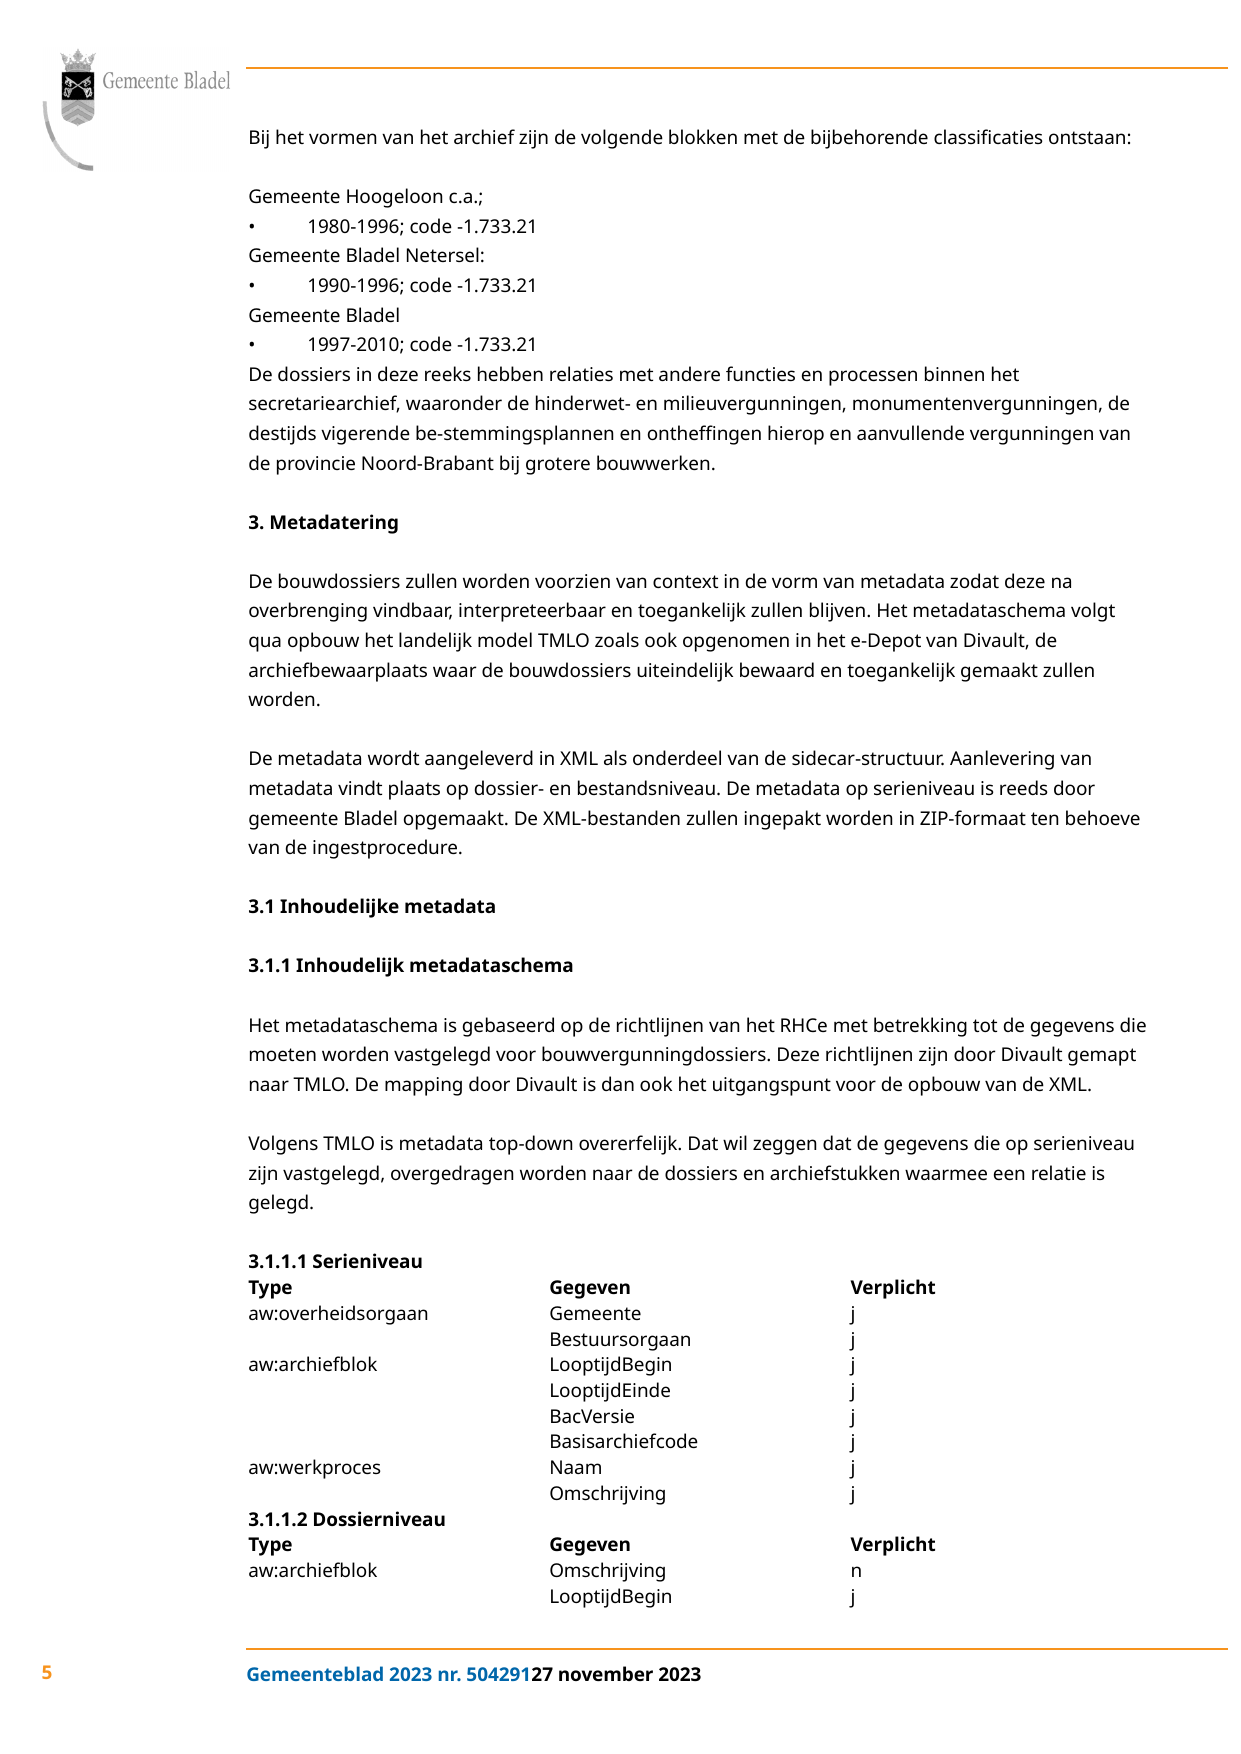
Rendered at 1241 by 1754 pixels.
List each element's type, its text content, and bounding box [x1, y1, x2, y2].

table_cell BacVersie [549, 1403, 850, 1429]
table_cell [248, 1326, 549, 1352]
text Volgens TMLO is metadata top-down overerfelijk. Dat wil zeggen dat de gegevens die op serieniveau zijn vastgelegd, overgedragen worden naar de dossiers en archiefstukken waarmee een relatie is gelegd. [248, 1130, 1152, 1215]
text Bij het vormen van het archief zijn de volgende blokken met de bijbehorende classificaties ontstaan: [248, 124, 1152, 150]
table_cell Verplicht [850, 1532, 1152, 1557]
text 3.1 Inhoudelijke metadata [248, 893, 1152, 919]
table_header [549, 1249, 850, 1274]
table_cell j [850, 1377, 1152, 1403]
table_cell n [850, 1558, 1152, 1583]
list 1997-2010; code -1.733.21 [248, 331, 1152, 357]
table_cell j [850, 1300, 1152, 1326]
table_cell aw:werkproces [248, 1455, 549, 1480]
table_cell Basisarchiefcode [549, 1429, 850, 1454]
table_cell [549, 1506, 850, 1532]
table_cell j [850, 1326, 1152, 1352]
table_cell Type [248, 1532, 549, 1557]
table_cell Verplicht [850, 1274, 1152, 1300]
list 1980-1996; code -1.733.21 [248, 213, 1152, 239]
table_cell Type [248, 1274, 549, 1300]
table_cell [248, 1403, 549, 1429]
table_cell j [850, 1403, 1152, 1429]
text De bouwdossiers zullen worden voorzien van context in de vorm van metadata zodat deze na overbrenging vindbaar, interpreteerbaar en toegankelijk zullen blijven. Het metadataschema volgt qua opbouw het landelijk model TMLO zoals ook opgenomen in het e-Depot van Divault, de archiefbewaarplaats waar de bouwdossiers uiteindelijk bewaard en toegankelijk gemaakt zullen worden. [248, 568, 1152, 712]
text 3.1.1 Inhoudelijk metadataschema [248, 953, 1152, 978]
table_cell Gemeente [549, 1300, 850, 1326]
table_cell aw:overheidsorgaan [248, 1300, 549, 1326]
text Gemeente Hoogeloon c.a.; [248, 183, 1152, 209]
table_cell j [850, 1583, 1152, 1609]
table_cell Omschrijving [549, 1558, 850, 1583]
table_cell j [850, 1429, 1152, 1454]
table_cell j [850, 1455, 1152, 1480]
table_cell Gegeven [549, 1274, 850, 1300]
table_cell Bestuursorgaan [549, 1326, 850, 1352]
picture [41, 47, 231, 172]
table_cell [248, 1583, 549, 1609]
table_cell [850, 1506, 1152, 1532]
text Het metadataschema is gebaseerd op de richtlijnen van het RHCe met betrekking tot de gegevens die moeten worden vastgelegd voor bouwvergunningdossiers. Deze richtlijnen zijn door Divault gemapt naar TMLO. De mapping door Divault is dan ook het uitgangspunt voor de opbouw van de XML. [248, 1012, 1152, 1097]
table_cell aw:archiefblok [248, 1352, 549, 1377]
text 3. Metadatering [248, 509, 1152, 535]
text De dossiers in deze reeks hebben relaties met andere functies en processen binnen het secretariearchief, waaronder de hinderwet- en milieuvergunningen, monumentenvergunningen, de destijds vigerende be-stemmingsplannen en ontheffingen hierop en aanvullende vergunningen van de provincie Noord-Brabant bij grotere bouwwerken. [248, 361, 1152, 476]
table_cell 3.1.1.2 Dossierniveau [248, 1506, 549, 1532]
table_cell aw:archiefblok [248, 1558, 549, 1583]
table_header [850, 1249, 1152, 1274]
table_cell [248, 1377, 549, 1403]
table_cell Naam [549, 1455, 850, 1480]
table_cell LooptijdEinde [549, 1377, 850, 1403]
table_header 3.1.1.1 Serieniveau [248, 1249, 549, 1274]
table_cell Gegeven [549, 1532, 850, 1557]
text Gemeente Bladel [248, 302, 1152, 328]
table_cell [248, 1480, 549, 1506]
table_cell LooptijdBegin [549, 1352, 850, 1377]
table_cell LooptijdBegin [549, 1583, 850, 1609]
table_cell [248, 1429, 549, 1454]
table_cell j [850, 1352, 1152, 1377]
text Gemeente Bladel Netersel: [248, 243, 1152, 268]
table_cell Omschrijving [549, 1480, 850, 1506]
table_cell j [850, 1480, 1152, 1506]
text De metadata wordt aangeleverd in XML als onderdeel van de sidecar-structuur. Aanlevering van metadata vindt plaats op dossier- en bestandsniveau. De metadata op serieniveau is reeds door gemeente Bladel opgemaakt. De XML-bestanden zullen ingepakt worden in ZIP-formaat ten behoeve van de ingestprocedure. [248, 746, 1152, 860]
list 1990-1996; code -1.733.21 [248, 272, 1152, 298]
